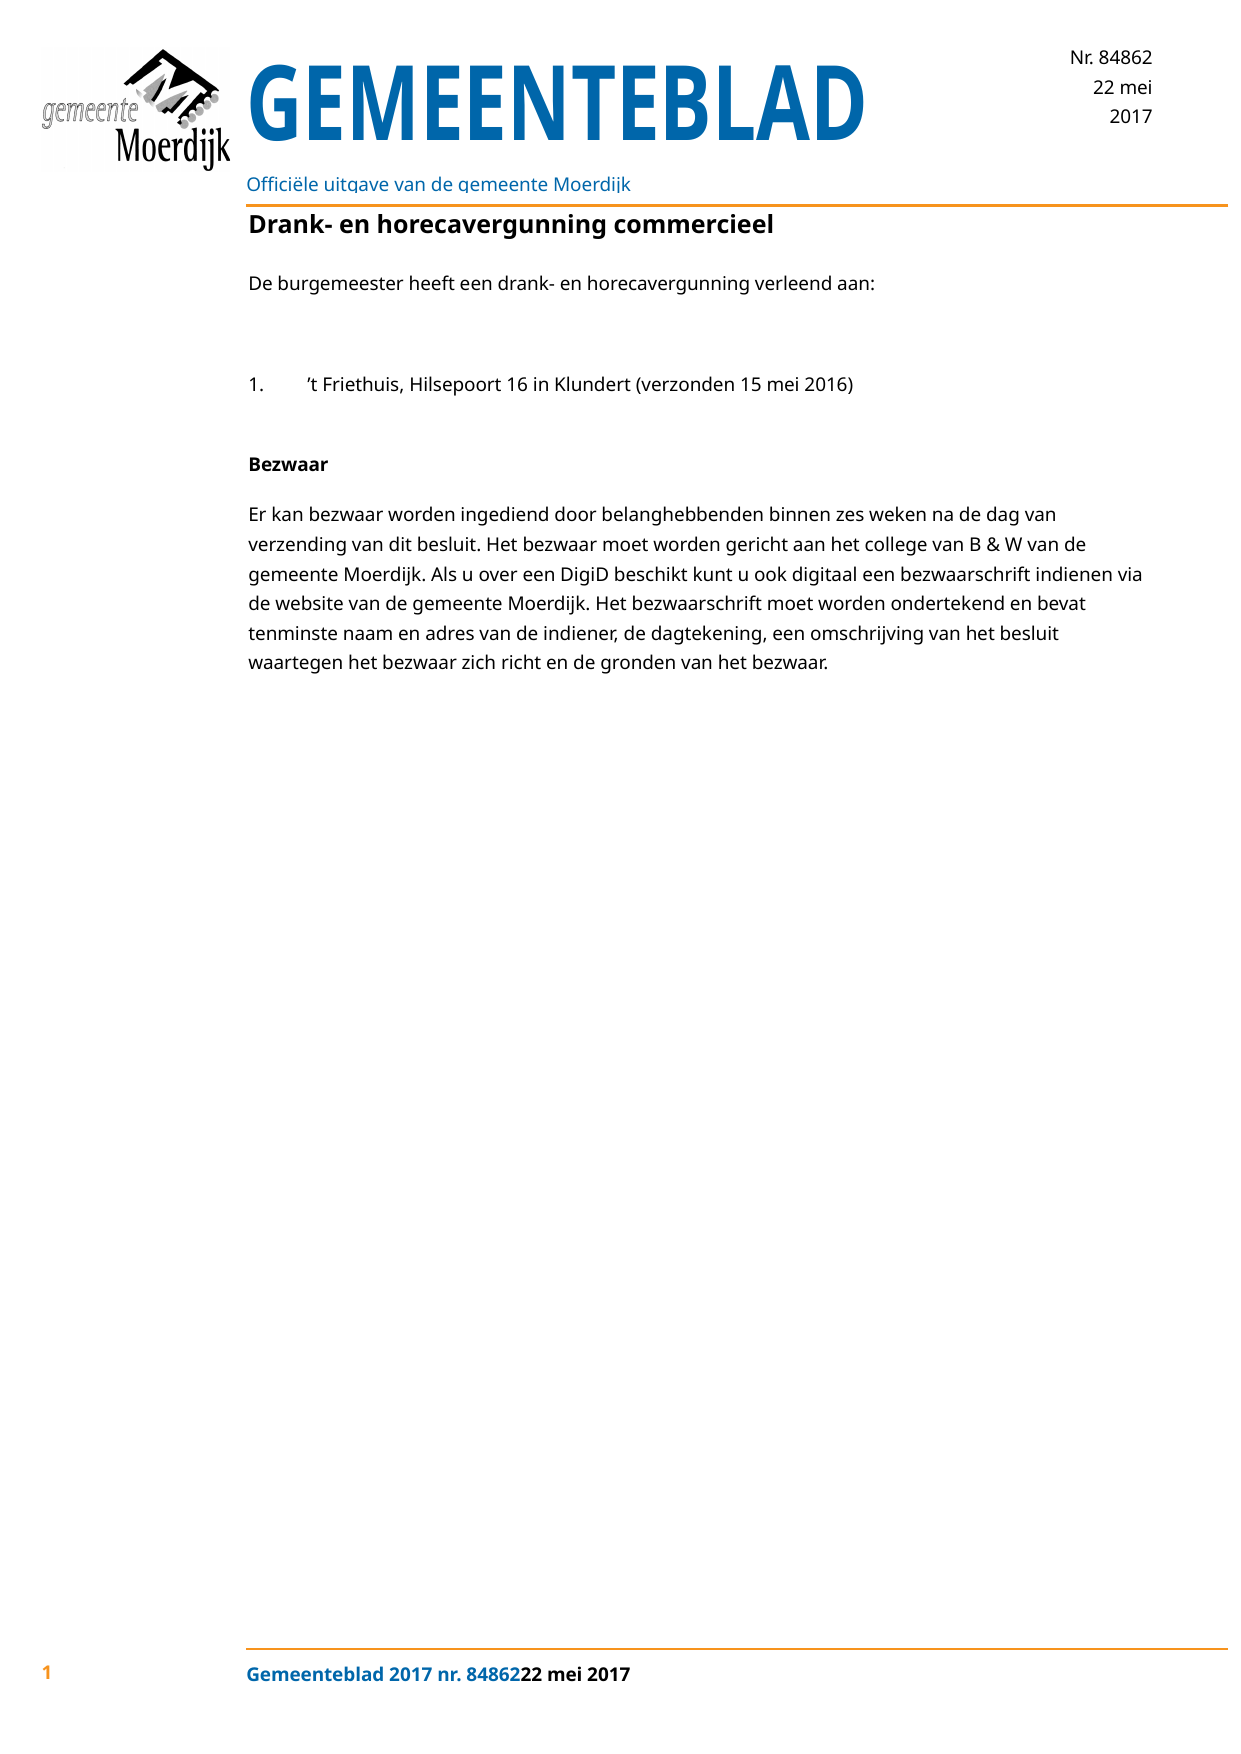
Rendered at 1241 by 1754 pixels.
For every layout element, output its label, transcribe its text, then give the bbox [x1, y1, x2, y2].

text Drank- en horecavergunning commercieel [248, 207, 1152, 241]
text Bezwaar [248, 451, 1152, 477]
text De burgemeester heeft een drank- en horecavergunning verleend aan: [248, 270, 1152, 296]
picture [41, 47, 231, 172]
list ’t Friethuis, Hilsepoort 16 in Klundert (verzonden 15 mei 2016) [248, 371, 1152, 397]
text Er kan bezwaar worden ingediend door belanghebbenden binnen zes weken na de dag van verzending van dit besluit. Het bezwaar moet worden gericht aan het college van B & W van de gemeente Moerdijk. Als u over een DigiD beschikt kunt u ook digitaal een bezwaarschrift indienen via de website van de gemeente Moerdijk. Het bezwaarschrift moet worden ondertekend en bevat tenminste naam en adres van de indiener, de dagtekening, een omschrijving van het besluit waartegen het bezwaar zich richt en de gronden van het bezwaar. [248, 502, 1152, 675]
